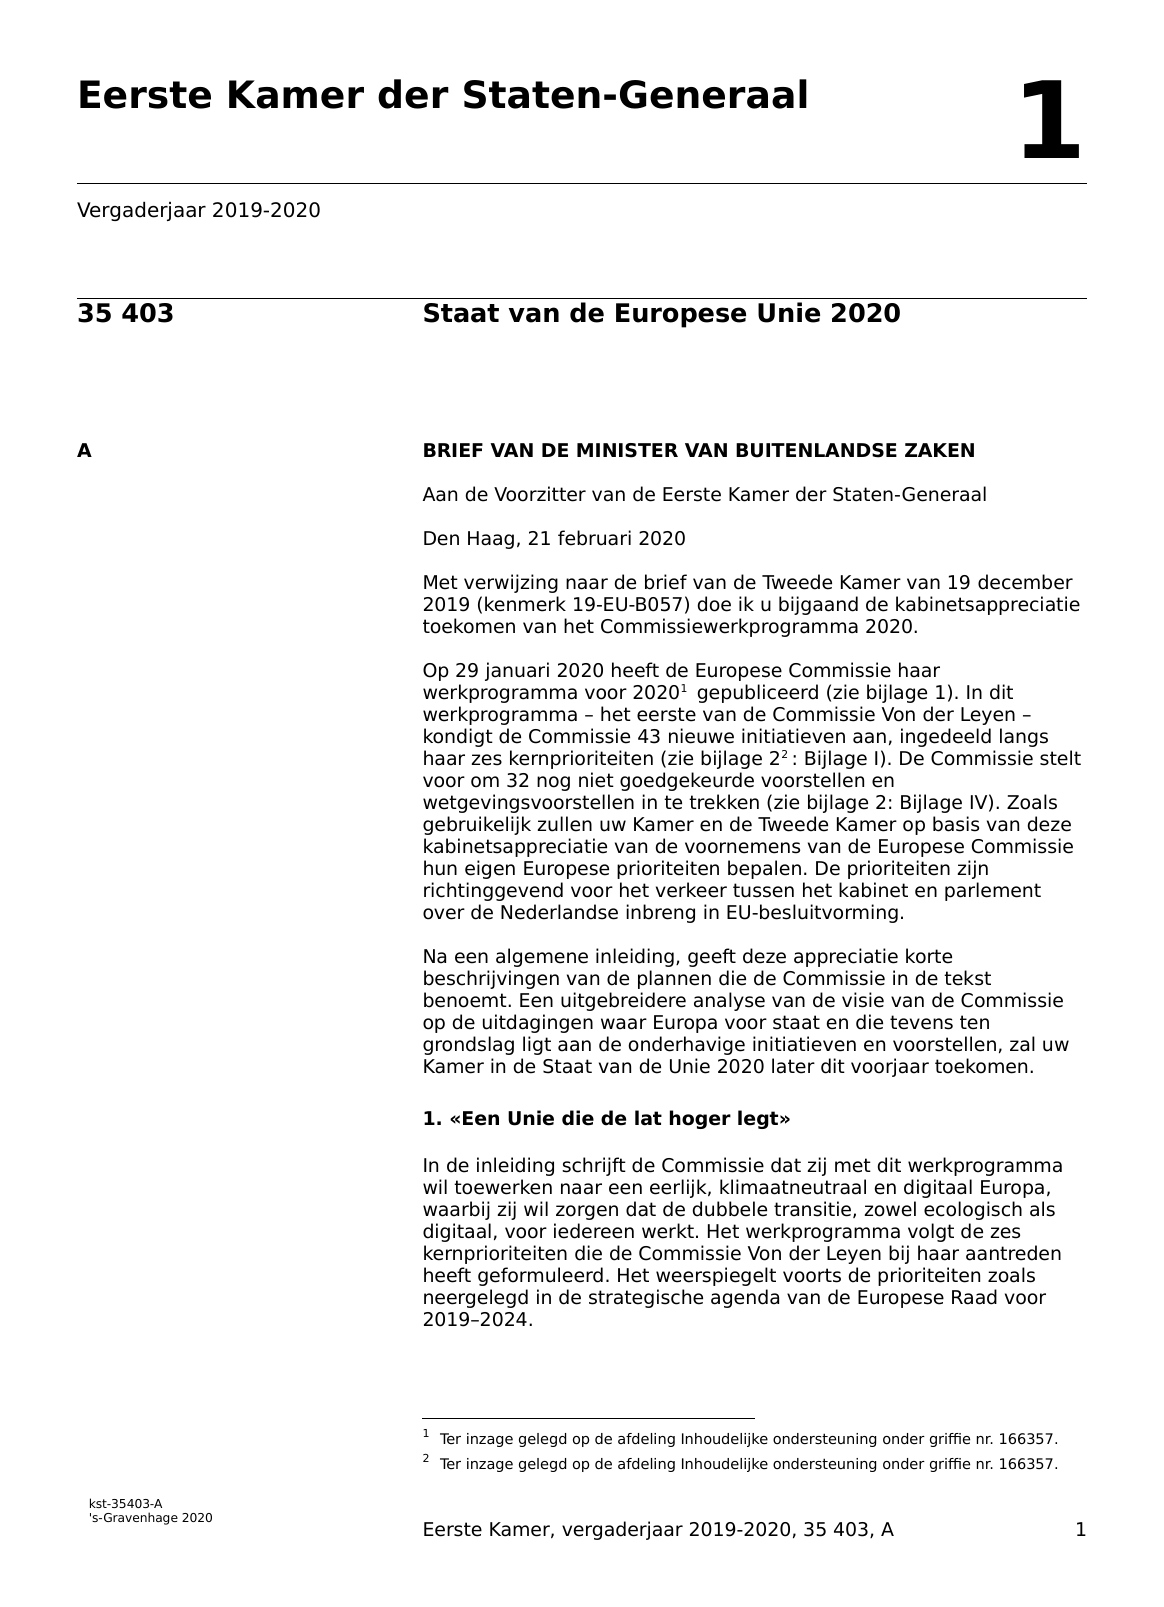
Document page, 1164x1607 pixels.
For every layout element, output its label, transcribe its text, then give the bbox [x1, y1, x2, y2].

text Den Haag, 21 februari 2020 [422, 528, 1087, 550]
text Ter inzage gelegd op de afdeling Inhoudelijke ondersteuning onder griffie nr. 166357. [422, 1452, 1087, 1474]
text In de inleiding schrijft de Commissie dat zij met dit werkprogramma wil toewerken naar een eerlijk, klimaatneutraal en digitaal Europa, waarbij zij wil zorgen dat de dubbele transitie, zowel ecologisch als digitaal, voor iedereen werkt. Het werkprogramma volgt de zes kernprioriteiten die de Commissie Von der Leyen bij haar aantreden heeft geformuleerd. Het weerspiegelt voorts de prioriteiten zoals neergelegd in de strategische agenda van de Europese Raad voor 2019–2024. [422, 1155, 1087, 1331]
text kst-35403-A [88, 1497, 323, 1511]
subtitle A BRIEF VAN DE MINISTER VAN BUITENLANDSE ZAKEN [77, 440, 1087, 462]
text Na een algemene inleiding, geeft deze appreciatie korte beschrijvingen van de plannen die de Commissie in de tekst benoemt. Een uitgebreidere analyse van de visie van de Commissie op de uitdagingen waar Europa voor staat en die tevens ten grondslag ligt aan de onderhavige initiatieven en voorstellen, zal uw Kamer in de Staat van de Unie 2020 later dit voorjaar toekomen. [422, 946, 1087, 1078]
text Aan de Voorzitter van de Eerste Kamer der Staten-Generaal [422, 484, 1087, 506]
table_header 1 [886, 59, 1087, 183]
subtitle 35 403 Staat van de Europese Unie 2020 [77, 299, 1087, 329]
text Met verwijzing naar de brief van de Tweede Kamer van 19 december 2019 (kenmerk 19-EU-B057) doe ik u bijgaand de kabinetsappreciatie toekomen van het Commissiewerkprogramma 2020. [422, 572, 1087, 638]
table_header Eerste Kamer der Staten-Generaal [77, 59, 886, 183]
text Op 29 januari 2020 heeft de Europese Commissie haar werkprogramma voor 2020 gepubliceerd (zie bijlage 1). In dit werkprogramma – het eerste van de Commissie Von der Leyen – kondigt de Commissie 43 nieuwe initiatieven aan, ingedeeld langs haar zes kernprioriteiten (zie bijlage 2: Bijlage I). De Commissie stelt voor om 32 nog niet goedgekeurde voorstellen en wetgevingsvoorstellen in te trekken (zie bijlage 2: Bijlage IV). Zoals gebruikelijk zullen uw Kamer en de Tweede Kamer op basis van deze kabinetsappreciatie van de voornemens van de Europese Commissie hun eigen Europese prioriteiten bepalen. De prioriteiten zijn richtinggevend voor het verkeer tussen het kabinet en parlement over de Nederlandse inbreng in EU-besluitvorming. [422, 660, 1087, 924]
text 's-Gravenhage 2020 [88, 1511, 323, 1525]
text Ter inzage gelegd op de afdeling Inhoudelijke ondersteuning onder griffie nr. 166357. [422, 1427, 1087, 1449]
table_cell Vergaderjaar 2019-2020 [77, 184, 1087, 298]
subtitle 1. «Een Unie die de lat hoger legt» [422, 1108, 1087, 1130]
